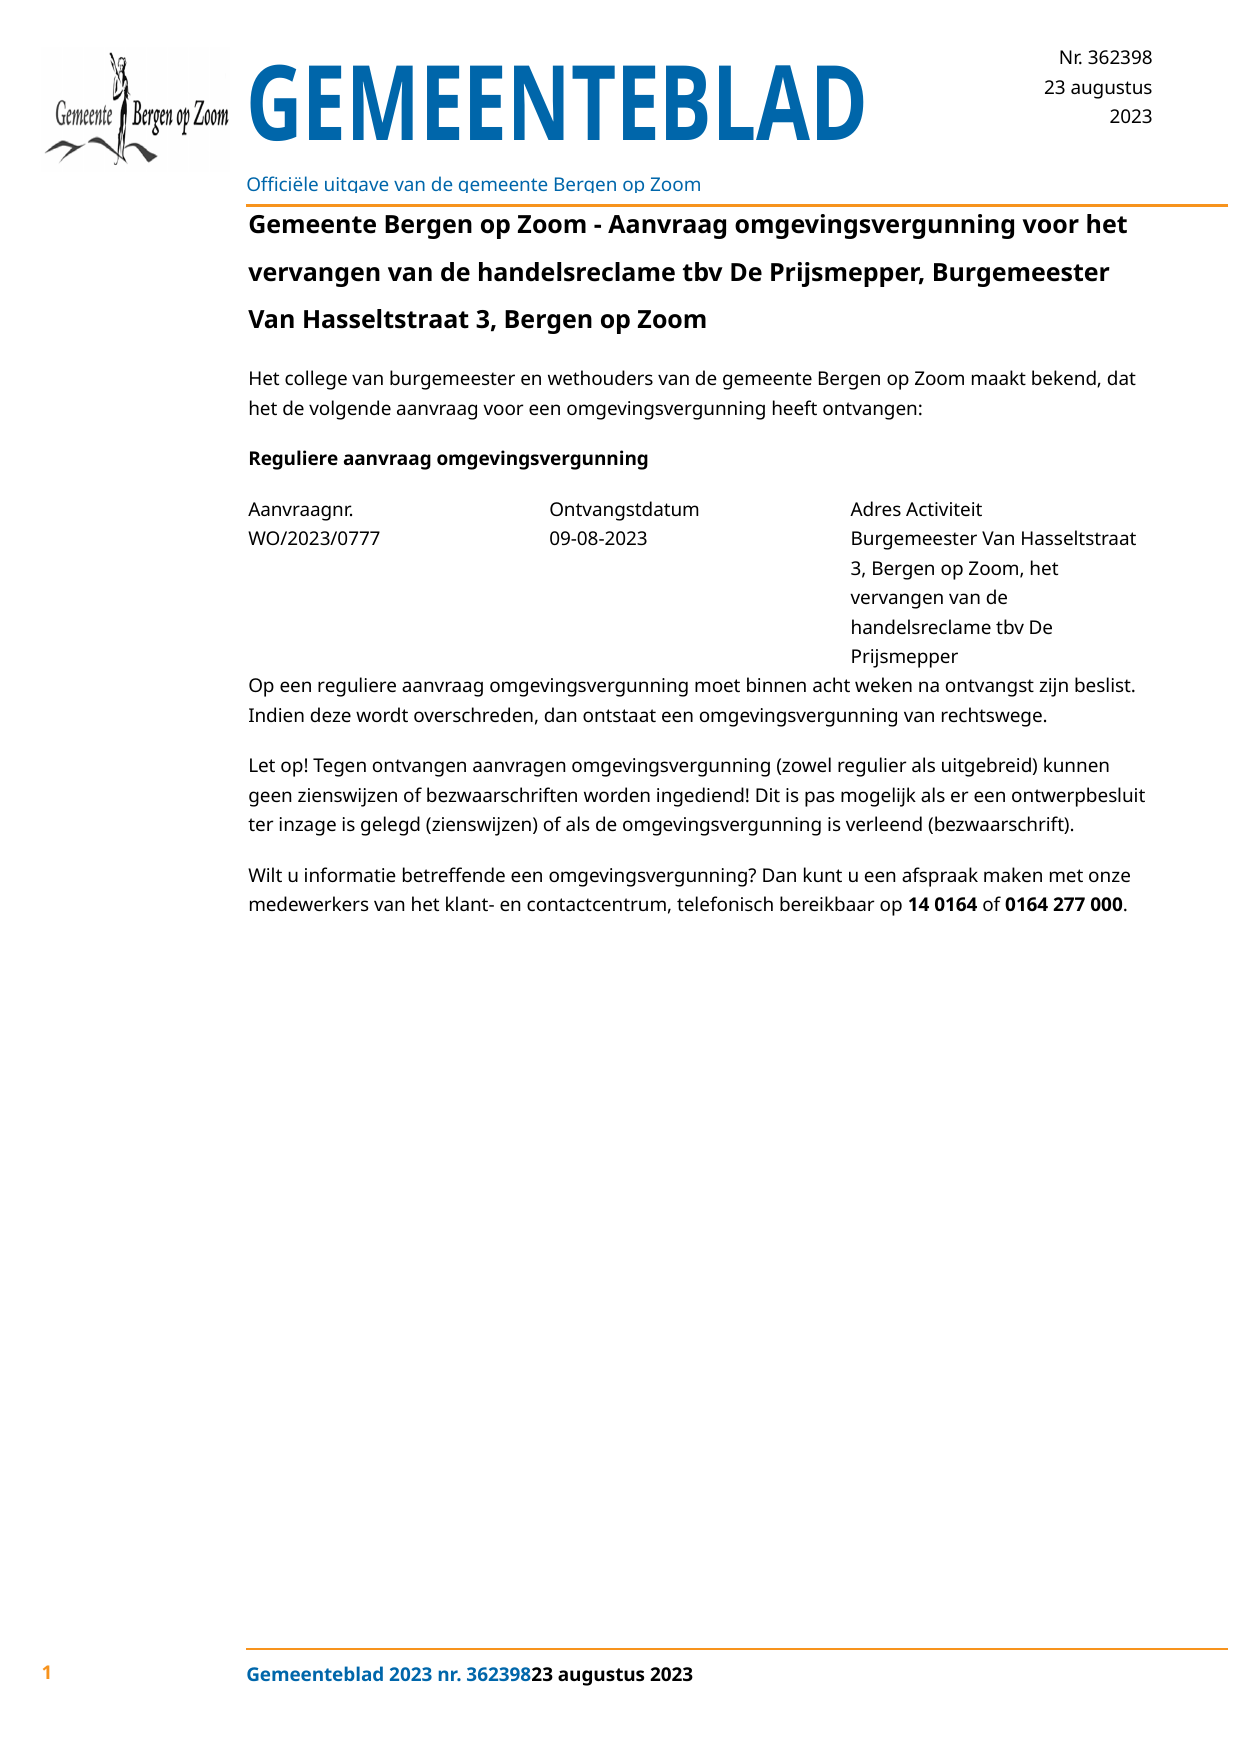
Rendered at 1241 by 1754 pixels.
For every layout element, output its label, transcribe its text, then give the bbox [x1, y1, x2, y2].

table_header Adres Activiteit [850, 496, 1152, 522]
picture [41, 47, 231, 172]
text Let op! Tegen ontvangen aanvragen omgevingsvergunning (zowel regulier als uitgebreid) kunnen geen zienswijzen of bezwaarschriften worden ingediend! Dit is pas mogelijk als er een ontwerpbesluit ter inzage is gelegd (zienswijzen) of als de omgevingsvergunning is verleend (bezwaarschrift). [248, 752, 1152, 837]
text Op een reguliere aanvraag omgevingsvergunning moet binnen acht weken na ontvangst zijn beslist. Indien deze wordt overschreden, dan ontstaat een omgevingsvergunning van rechtswege. [248, 672, 1152, 728]
text Wilt u informatie betreffende een omgevingsvergunning? Dan kunt u een afspraak maken met onze medewerkers van het klant- en contactcentrum, telefonisch bereikbaar op 14 0164 of 0164 277 000. [248, 862, 1152, 917]
text Gemeente Bergen op Zoom - Aanvraag omgevingsvergunning voor het vervangen van de handelsreclame tbv De Prijsmepper, Burgemeester Van Hasseltstraat 3, Bergen op Zoom [248, 207, 1152, 336]
table_header WO/2023/0777 [248, 525, 549, 669]
table_header Aanvraagnr. [248, 496, 549, 522]
text Het college van burgemeester en wethouders van de gemeente Bergen op Zoom maakt bekend, dat het de volgende aanvraag voor een omgevingsvergunning heeft ontvangen: [248, 366, 1152, 421]
table_header Ontvangstdatum [549, 496, 850, 522]
table_header Burgemeester Van Hasseltstraat 3, Bergen op Zoom, het vervangen van de handelsreclame tbv De Prijsmepper [850, 525, 1152, 669]
text Reguliere aanvraag omgevingsvergunning [248, 446, 1152, 471]
table_header 09-08-2023 [549, 525, 850, 669]
